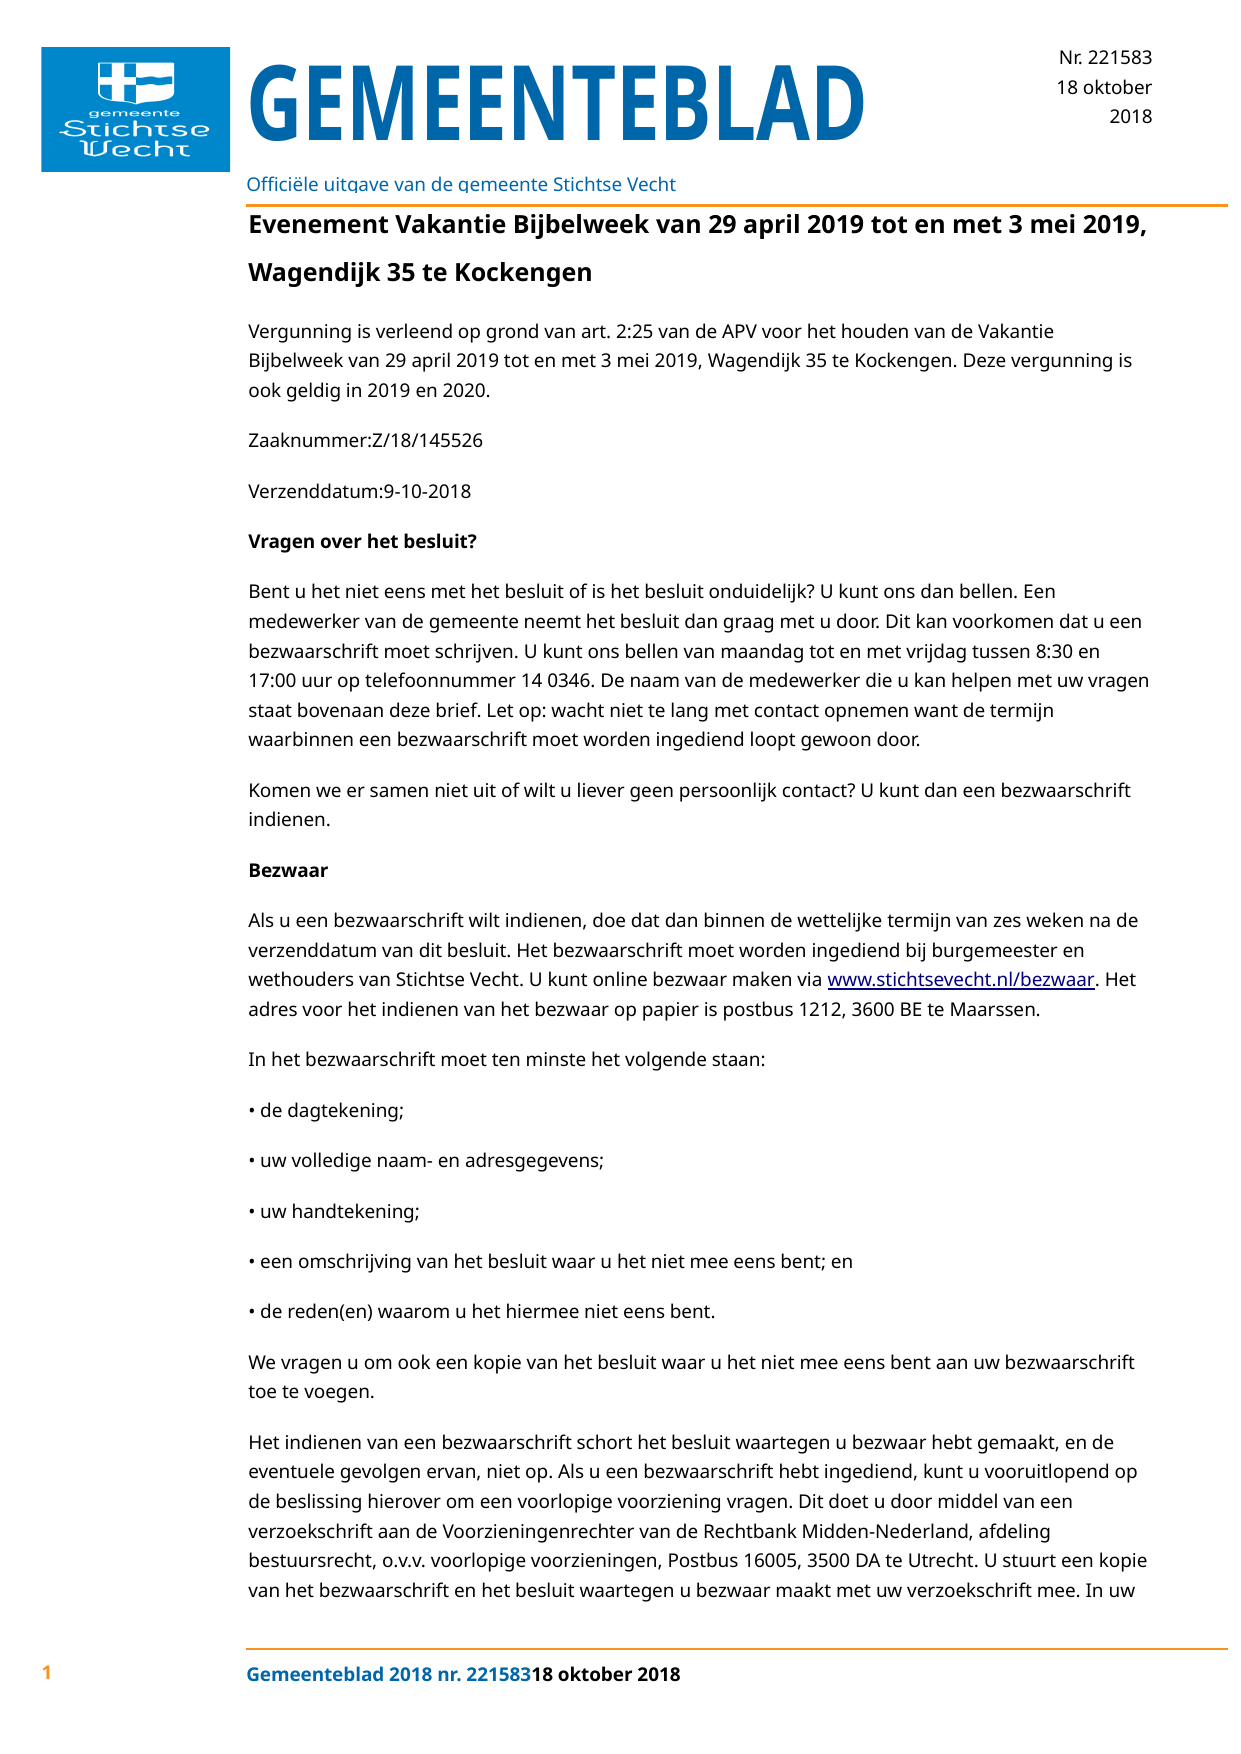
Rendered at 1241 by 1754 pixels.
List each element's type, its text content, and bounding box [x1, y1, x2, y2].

text Vergunning is verleend op grond van art. 2:25 van de APV voor het houden van de Vakantie Bijbelweek van 29 april 2019 tot en met 3 mei 2019, Wagendijk 35 te Kockengen. Deze vergunning is ook geldig in 2019 en 2020. [248, 318, 1152, 403]
text Als u een bezwaarschrift wilt indienen, doe dat dan binnen de wettelijke termijn van zes weken na de verzenddatum van dit besluit. Het bezwaarschrift moet worden ingediend bij burgemeester en wethouders van Stichtse Vecht. U kunt online bezwaar maken via www.stichtsevecht.nl/bezwaar. Het adres voor het indienen van het bezwaar op papier is postbus 1212, 3600 BE te Maarssen. [248, 907, 1152, 1022]
text Het indienen van een bezwaarschrift schort het besluit waartegen u bezwaar hebt gemaakt, en de eventuele gevolgen ervan, niet op. Als u een bezwaarschrift hebt ingediend, kunt u vooruitlopend op de beslissing hierover om een voorlopige voorziening vragen. Dit doet u door middel van een verzoekschrift aan de Voorzieningenrechter van de Rechtbank Midden-Nederland, afdeling bestuursrecht, o.v.v. voorlopige voorzieningen, Postbus 16005, 3500 DA te Utrecht. U stuurt een kopie van het bezwaarschrift en het besluit waartegen u bezwaar maakt met uw verzoekschrift mee. In uw [248, 1429, 1152, 1603]
text • de dagtekening; [248, 1097, 1152, 1123]
picture [99, 63, 135, 101]
text Zaaknummer:Z/18/145526 [248, 427, 1152, 453]
text Vragen over het besluit? [248, 528, 1152, 554]
text Bent u het niet eens met het besluit of is het besluit onduidelijk? U kunt ons dan bellen. Een medewerker van de gemeente neemt het besluit dan graag met u door. Dit kan voorkomen dat u een bezwaarschrift moet schrijven. U kunt ons bellen van maandag tot en met vrijdag tussen 8:30 en 17:00 uur op telefoonnummer 14 0346. De naam van de medewerker die u kan helpen met uw vragen staat bovenaan deze brief. Let op: wacht niet te lang met contact opnemen want de termijn waarbinnen een bezwaarschrift moet worden ingediend loopt gewoon door. [248, 579, 1152, 752]
text We vragen u om ook een kopie van het besluit waar u het niet mee eens bent aan uw bezwaarschrift toe te voegen. [248, 1349, 1152, 1404]
text Verzenddatum:9-10-2018 [248, 478, 1152, 504]
text In het bezwaarschrift moet ten minste het volgende staan: [248, 1047, 1152, 1072]
text • een omschrijving van het besluit waar u het niet mee eens bent; en [248, 1248, 1152, 1274]
text • uw handtekening; [248, 1198, 1152, 1224]
text Komen we er samen niet uit of wilt u liever geen persoonlijk contact? U kunt dan een bezwaarschrift indienen. [248, 777, 1152, 832]
text • de reden(en) waarom u het hiermee niet eens bent. [248, 1299, 1152, 1324]
picture [137, 63, 174, 103]
text • uw volledige naam- en adresgegevens; [248, 1147, 1152, 1173]
text Bezwaar [248, 857, 1152, 883]
text Evenement Vakantie Bijbelweek van 29 april 2019 tot en met 3 mei 2019, Wagendijk 35 te Kockengen [248, 207, 1152, 288]
